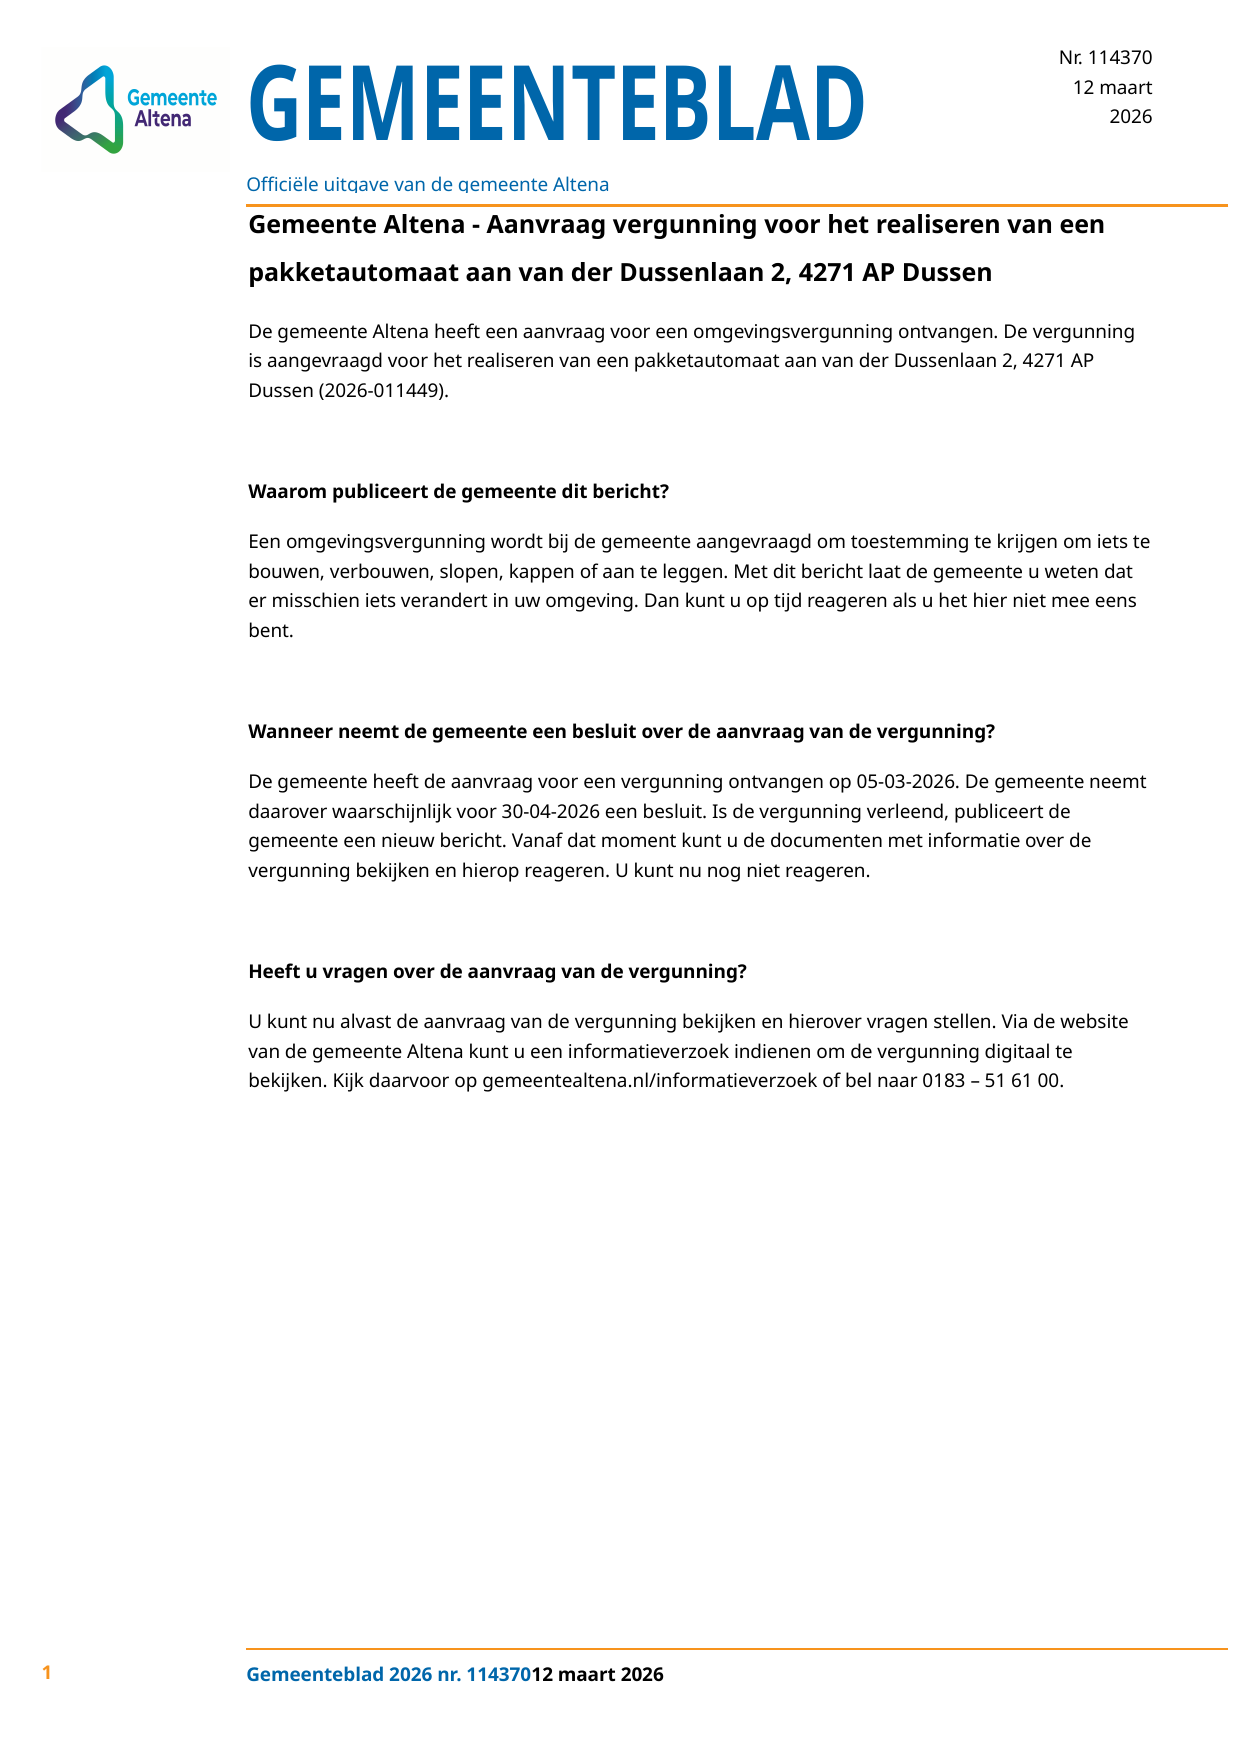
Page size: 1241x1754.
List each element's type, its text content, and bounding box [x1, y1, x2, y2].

text Heeft u vragen over de aanvraag van de vergunning? [248, 958, 1152, 984]
text De gemeente heeft de aanvraag voor een vergunning ontvangen op 05-03-2026. De gemeente neemt daarover waarschijnlijk voor 30-04-2026 een besluit. Is de vergunning verleend, publiceert de gemeente een nieuw bericht. Vanaf dat moment kunt u de documenten met informatie over de vergunning bekijken en hierop reageren. U kunt nu nog niet reageren. [248, 768, 1152, 883]
text Waarom publiceert de gemeente dit bericht? [248, 478, 1152, 504]
text De gemeente Altena heeft een aanvraag voor een omgevingsvergunning ontvangen. De vergunning is aangevraagd voor het realiseren van een pakketautomaat aan van der Dussenlaan 2, 4271 AP Dussen (2026-011449). [248, 318, 1152, 403]
text Wanneer neemt de gemeente een besluit over de aanvraag van de vergunning? [248, 718, 1152, 744]
text Een omgevingsvergunning wordt bij de gemeente aangevraagd om toestemming te krijgen om iets te bouwen, verbouwen, slopen, kappen of aan te leggen. Met dit bericht laat de gemeente u weten dat er misschien iets verandert in uw omgeving. Dan kunt u op tijd reageren als u het hier niet mee eens bent. [248, 528, 1152, 643]
text U kunt nu alvast de aanvraag van de vergunning bekijken en hierover vragen stellen. Via de website van de gemeente Altena kunt u een informatieverzoek indienen om de vergunning digitaal te bekijken. Kijk daarvoor op gemeentealtena.nl/informatieverzoek of bel naar 0183 – 51 61 00. [248, 1008, 1152, 1093]
picture [41, 47, 231, 172]
text Gemeente Altena - Aanvraag vergunning voor het realiseren van een pakketautomaat aan van der Dussenlaan 2, 4271 AP Dussen [248, 207, 1152, 288]
